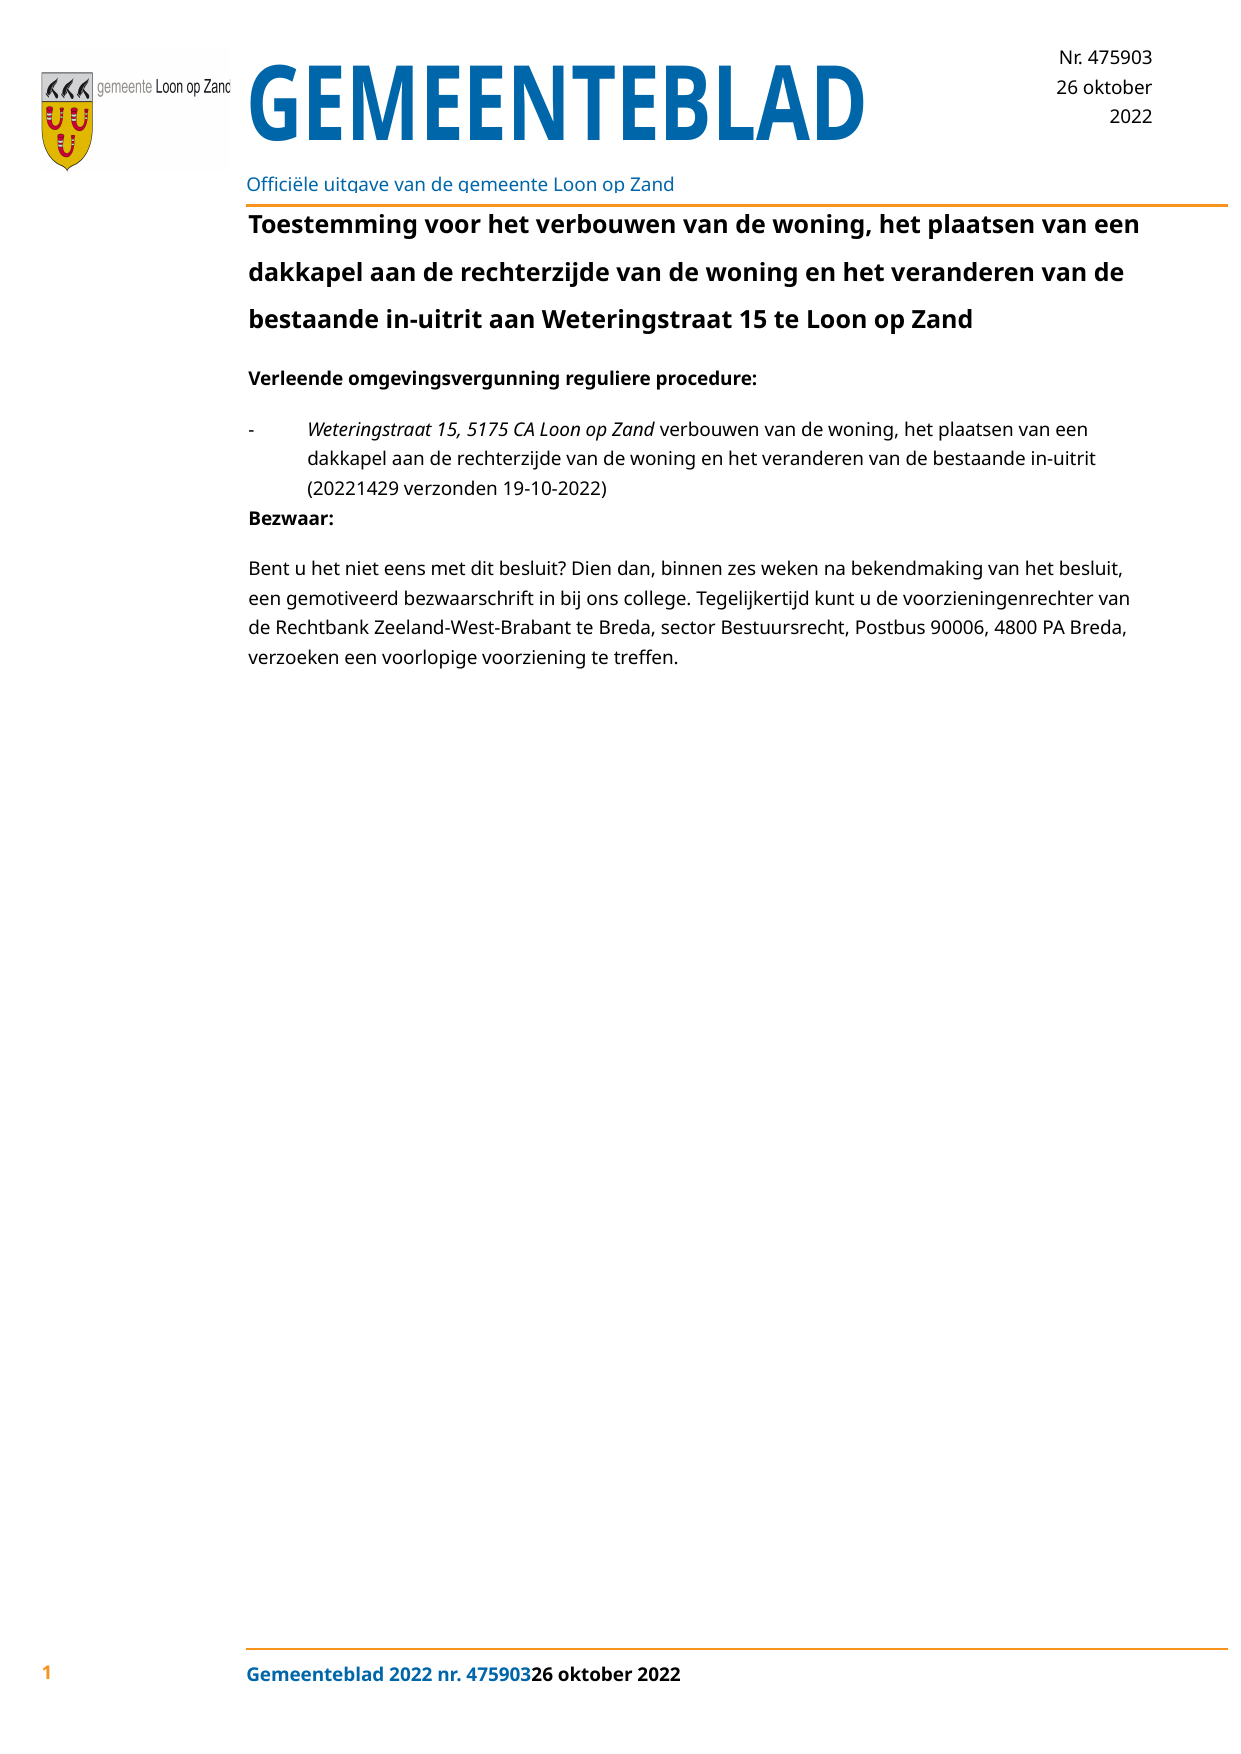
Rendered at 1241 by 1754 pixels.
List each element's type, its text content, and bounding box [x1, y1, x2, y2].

text Bezwaar: [248, 505, 1152, 530]
list Weteringstraat 15, 5175 CA Loon op Zand verbouwen van de woning, het plaatsen van een dakkapel aan de rechterzijde van de woning en het veranderen van de bestaande in-uitrit (20221429 verzonden 19-10-2022) [248, 416, 1152, 501]
text Bent u het niet eens met dit besluit? Dien dan, binnen zes weken na bekendmaking van het besluit, een gemotiveerd bezwaarschrift in bij ons college. Tegelijkertijd kunt u de voorzieningenrechter van de Rechtbank Zeeland-West-Brabant te Breda, sector Bestuursrecht, Postbus 90006, 4800 PA Breda, verzoeken een voorlopige voorziening te treffen. [248, 555, 1152, 669]
text Verleende omgevingsvergunning reguliere procedure: [248, 366, 1152, 391]
picture [41, 47, 231, 172]
text Toestemming voor het verbouwen van de woning, het plaatsen van een dakkapel aan de rechterzijde van de woning en het veranderen van de bestaande in-uitrit aan Weteringstraat 15 te Loon op Zand [248, 207, 1152, 336]
